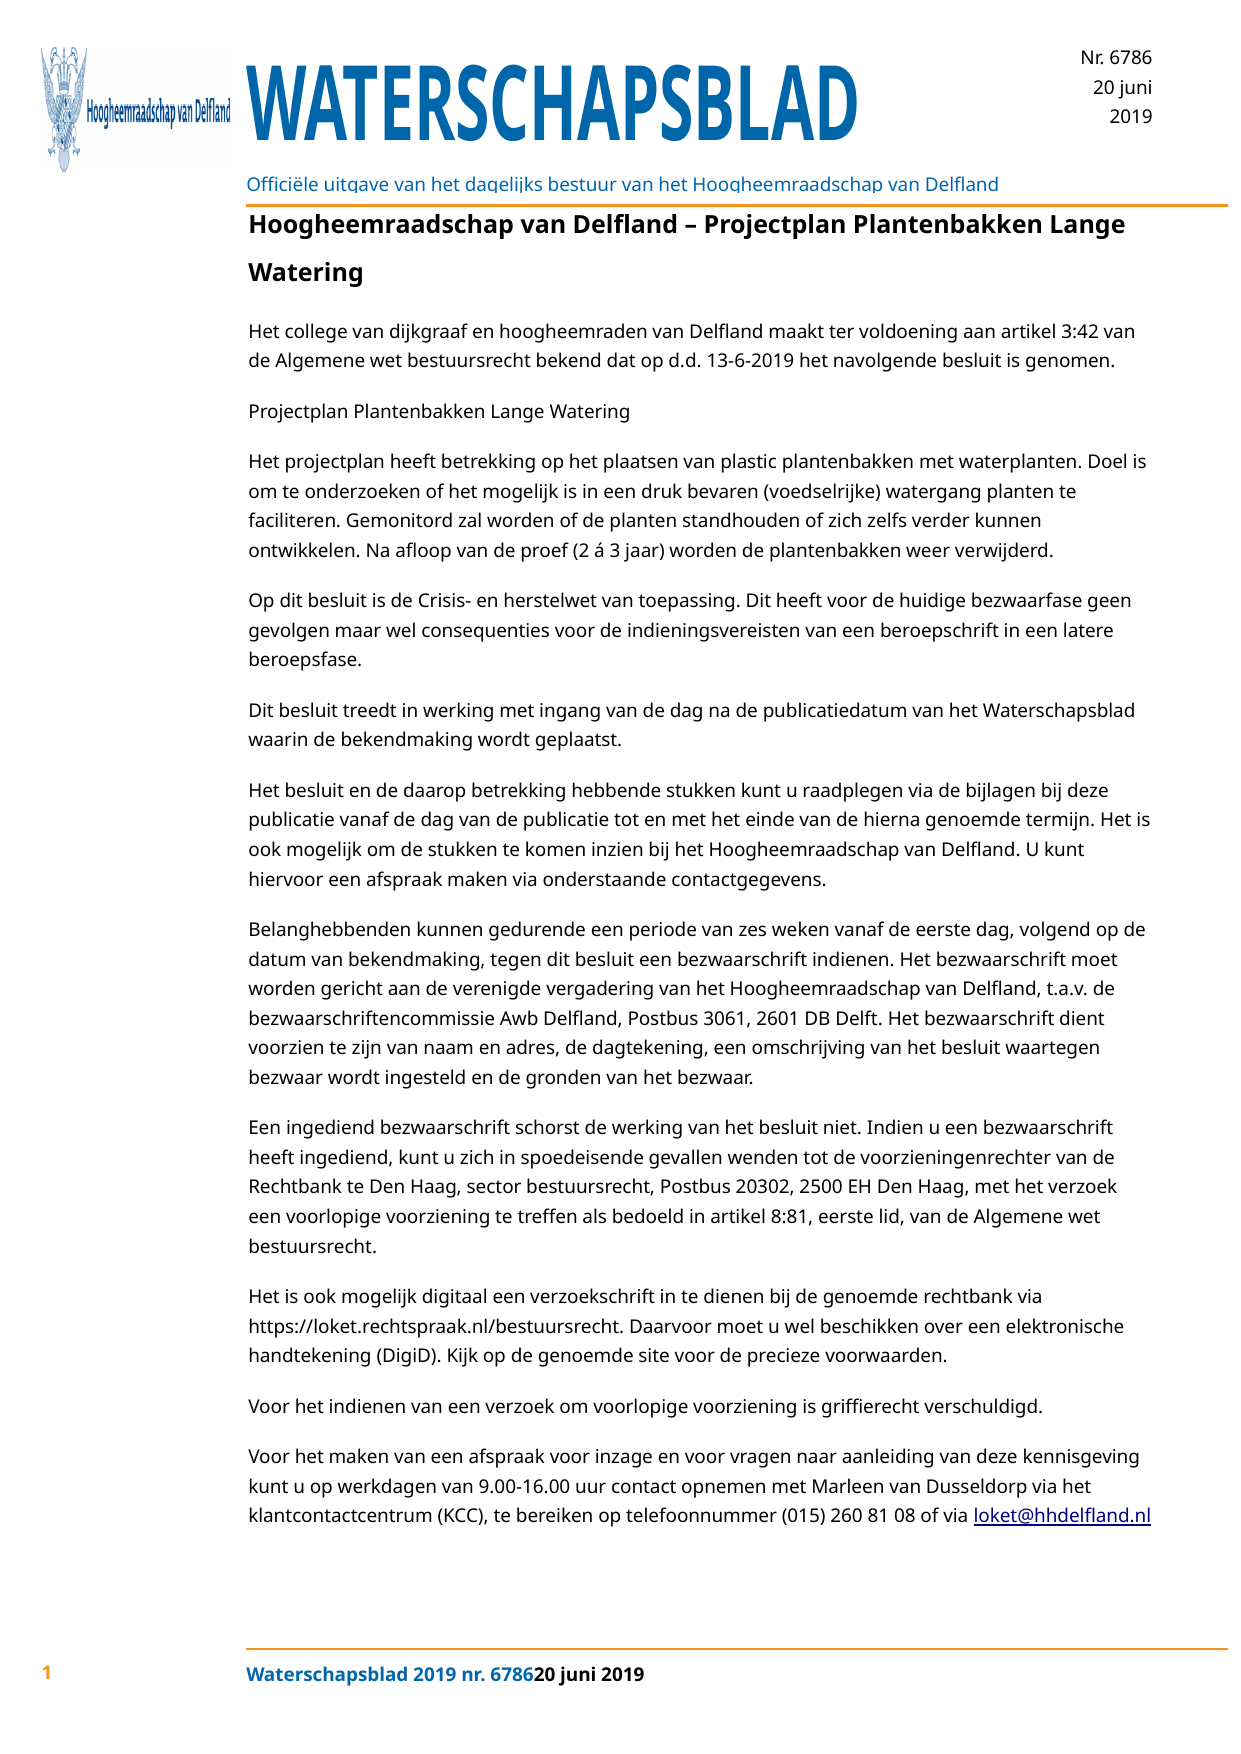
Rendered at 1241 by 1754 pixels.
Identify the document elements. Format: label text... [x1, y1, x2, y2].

picture [41, 47, 231, 172]
text Voor het maken van een afspraak voor inzage en voor vragen naar aanleiding van deze kennisgeving kunt u op werkdagen van 9.00-16.00 uur contact opnemen met Marleen van Dusseldorp via het klantcontactcentrum (KCC), te bereiken op telefoonnummer (015) 260 81 08 of via loket@hhdelfland.nl [248, 1443, 1152, 1528]
text Belanghebbenden kunnen gedurende een periode van zes weken vanaf de eerste dag, volgend op de datum van bekendmaking, tegen dit besluit een bezwaarschrift indienen. Het bezwaarschrift moet worden gericht aan de verenigde vergadering van het Hoogheemraadschap van Delfland, t.a.v. de bezwaarschriftencommissie Awb Delfland, Postbus 3061, 2601 DB Delft. Het bezwaarschrift dient voorzien te zijn van naam en adres, de dagtekening, een omschrijving van het besluit waartegen bezwaar wordt ingesteld en de gronden van het bezwaar. [248, 916, 1152, 1090]
text Voor het indienen van een verzoek om voorlopige voorziening is griffierecht verschuldigd. [248, 1393, 1152, 1419]
text Op dit besluit is de Crisis- en herstelwet van toepassing. Dit heeft voor de huidige bezwaarfase geen gevolgen maar wel consequenties voor de indieningsvereisten van een beroepschrift in een latere beroepsfase. [248, 587, 1152, 672]
text Een ingediend bezwaarschrift schorst de werking van het besluit niet. Indien u een bezwaarschrift heeft ingediend, kunt u zich in spoedeisende gevallen wenden tot de voorzieningenrechter van de Rechtbank te Den Haag, sector bestuursrecht, Postbus 20302, 2500 EH Den Haag, met het verzoek een voorlopige voorziening te treffen als bedoeld in artikel 8:81, eerste lid, van de Algemene wet bestuursrecht. [248, 1114, 1152, 1259]
text Hoogheemraadschap van Delfland – Projectplan Plantenbakken Lange Watering [248, 207, 1152, 288]
text Het projectplan heeft betrekking op het plaatsen van plastic plantenbakken met waterplanten. Doel is om te onderzoeken of het mogelijk is in een druk bevaren (voedselrijke) watergang planten te faciliteren. Gemonitord zal worden of de planten standhouden of zich zelfs verder kunnen ontwikkelen. Na afloop van de proef (2 á 3 jaar) worden de plantenbakken weer verwijderd. [248, 448, 1152, 563]
text Het college van dijkgraaf en hoogheemraden van Delfland maakt ter voldoening aan artikel 3:42 van de Algemene wet bestuursrecht bekend dat op d.d. 13-6-2019 het navolgende besluit is genomen. [248, 318, 1152, 373]
text Projectplan Plantenbakken Lange Watering [248, 398, 1152, 424]
text Het besluit en de daarop betrekking hebbende stukken kunt u raadplegen via de bijlagen bij deze publicatie vanaf de dag van de publicatie tot en met het einde van de hierna genoemde termijn. Het is ook mogelijk om de stukken te komen inzien bij het Hoogheemraadschap van Delfland. U kunt hiervoor een afspraak maken via onderstaande contactgegevens. [248, 777, 1152, 892]
text Dit besluit treedt in werking met ingang van de dag na de publicatiedatum van het Waterschapsblad waarin de bekendmaking wordt geplaatst. [248, 697, 1152, 752]
text Het is ook mogelijk digitaal een verzoekschrift in te dienen bij de genoemde rechtbank via https://loket.rechtspraak.nl/bestuursrecht. Daarvoor moet u wel beschikken over een elektronische handtekening (DigiD). Kijk op de genoemde site voor de precieze voorwaarden. [248, 1283, 1152, 1368]
